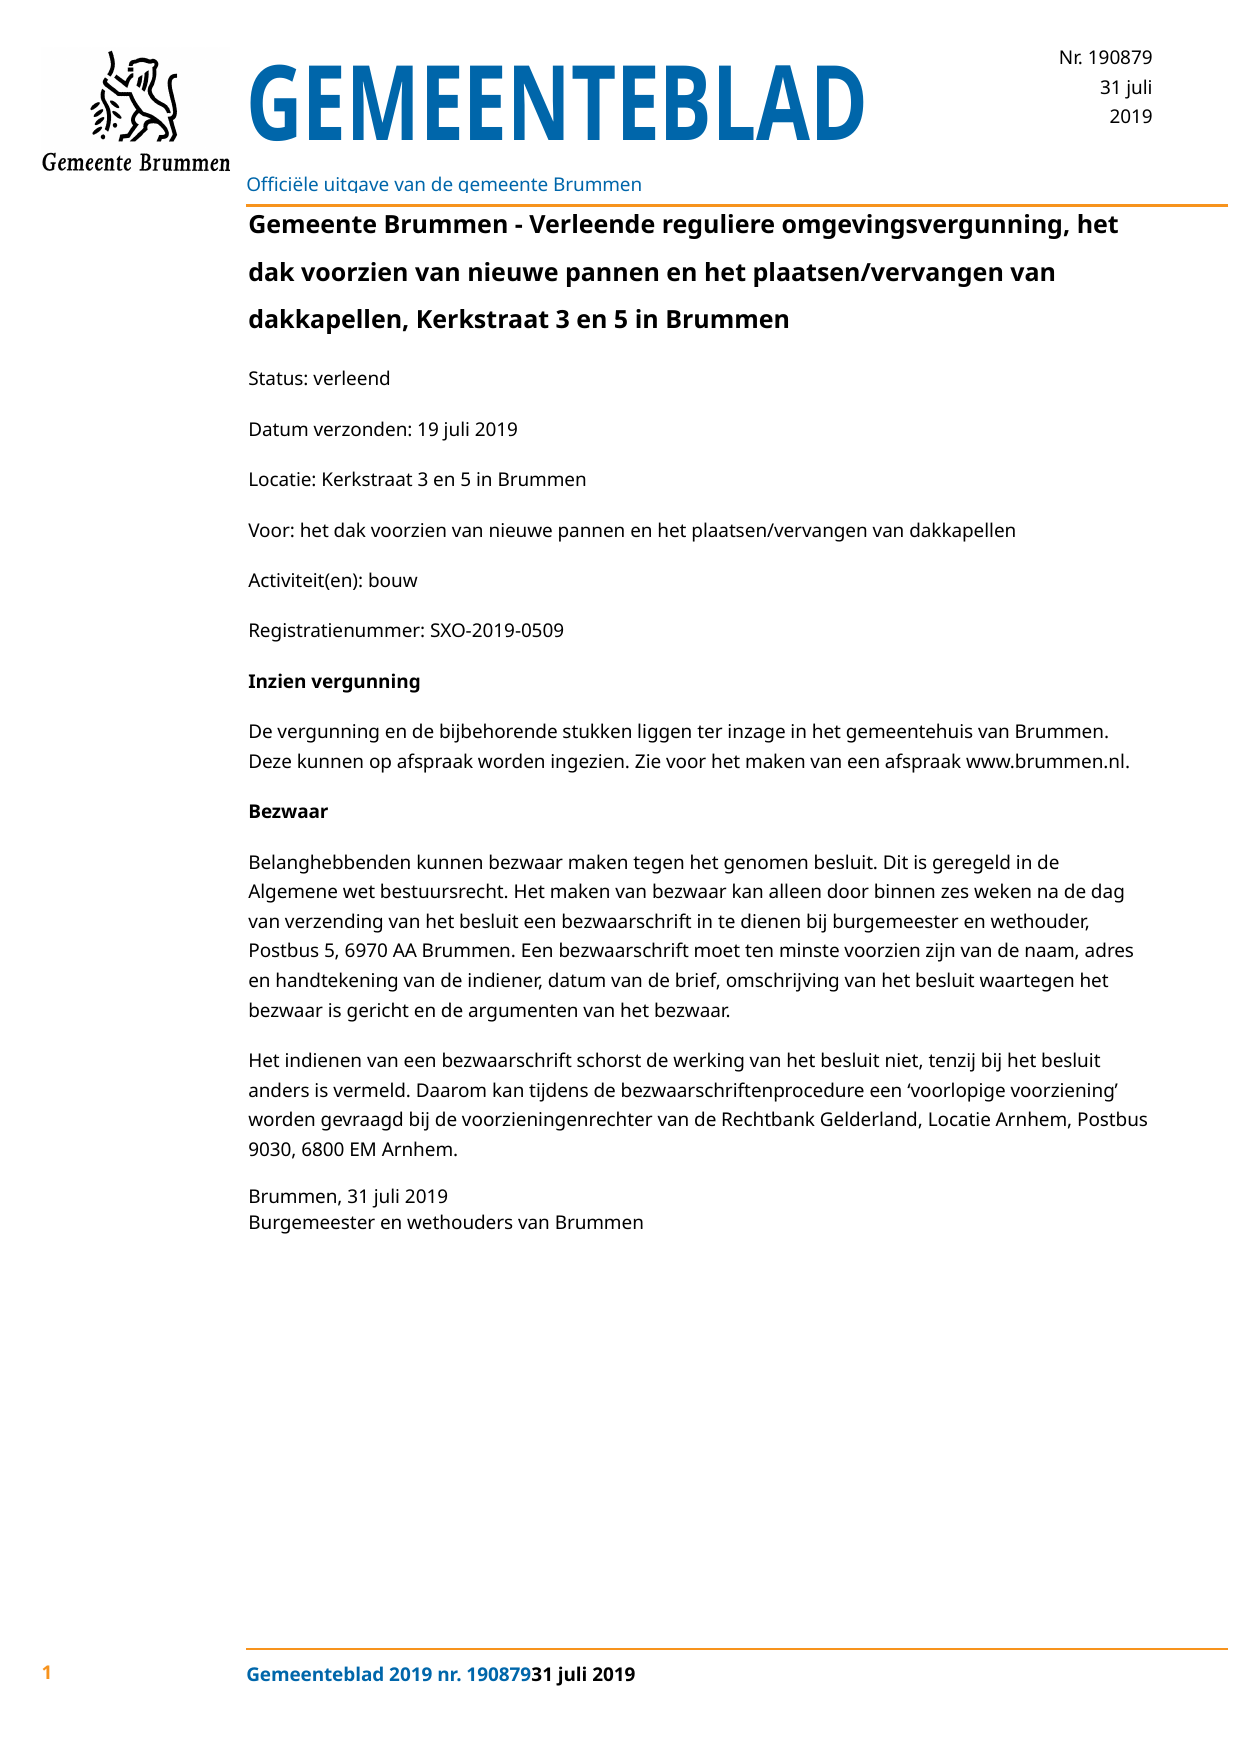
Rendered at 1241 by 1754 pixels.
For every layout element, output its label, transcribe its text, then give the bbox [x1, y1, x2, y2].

text Belanghebbenden kunnen bezwaar maken tegen het genomen besluit. Dit is geregeld in de Algemene wet bestuursrecht. Het maken van bezwaar kan alleen door binnen zes weken na de dag van verzending van het besluit een bezwaarschrift in te dienen bij burgemeester en wethouder, Postbus 5, 6970 AA Brummen. Een bezwaarschrift moet ten minste voorzien zijn van de naam, adres en handtekening van de indiener, datum van de brief, omschrijving van het besluit waartegen het bezwaar is gericht en de argumenten van het bezwaar. [248, 849, 1152, 1022]
text Registratienummer: SXO-2019-0509 [248, 618, 1152, 643]
text Activiteit(en): bouw [248, 567, 1152, 593]
text Locatie: Kerkstraat 3 en 5 in Brummen [248, 466, 1152, 492]
picture [41, 47, 231, 172]
text Gemeente Brummen - Verleende reguliere omgevingsvergunning, het dak voorzien van nieuwe pannen en het plaatsen/vervangen van dakkapellen, Kerkstraat 3 en 5 in Brummen [248, 207, 1152, 336]
text Status: verleend [248, 366, 1152, 391]
text Brummen, 31 juli 2019 [248, 1184, 1152, 1209]
text Inzien vergunning [248, 668, 1152, 694]
text De vergunning en de bijbehorende stukken liggen ter inzage in het gemeentehuis van Brummen. Deze kunnen op afspraak worden ingezien. Zie voor het maken van een afspraak www.brummen.nl. [248, 718, 1152, 774]
text Burgemeester en wethouders van Brummen [248, 1209, 1152, 1235]
text Datum verzonden: 19 juli 2019 [248, 416, 1152, 442]
text Het indienen van een bezwaarschrift schorst de werking van het besluit niet, tenzij bij het besluit anders is vermeld. Daarom kan tijdens de bezwaarschriftenprocedure een ‘voorlopige voorziening’ worden gevraagd bij de voorzieningenrechter van de Rechtbank Gelderland, Locatie Arnhem, Postbus 9030, 6800 EM Arnhem. [248, 1047, 1152, 1162]
text Voor: het dak voorzien van nieuwe pannen en het plaatsen/vervangen van dakkapellen [248, 517, 1152, 542]
text Bezwaar [248, 798, 1152, 824]
